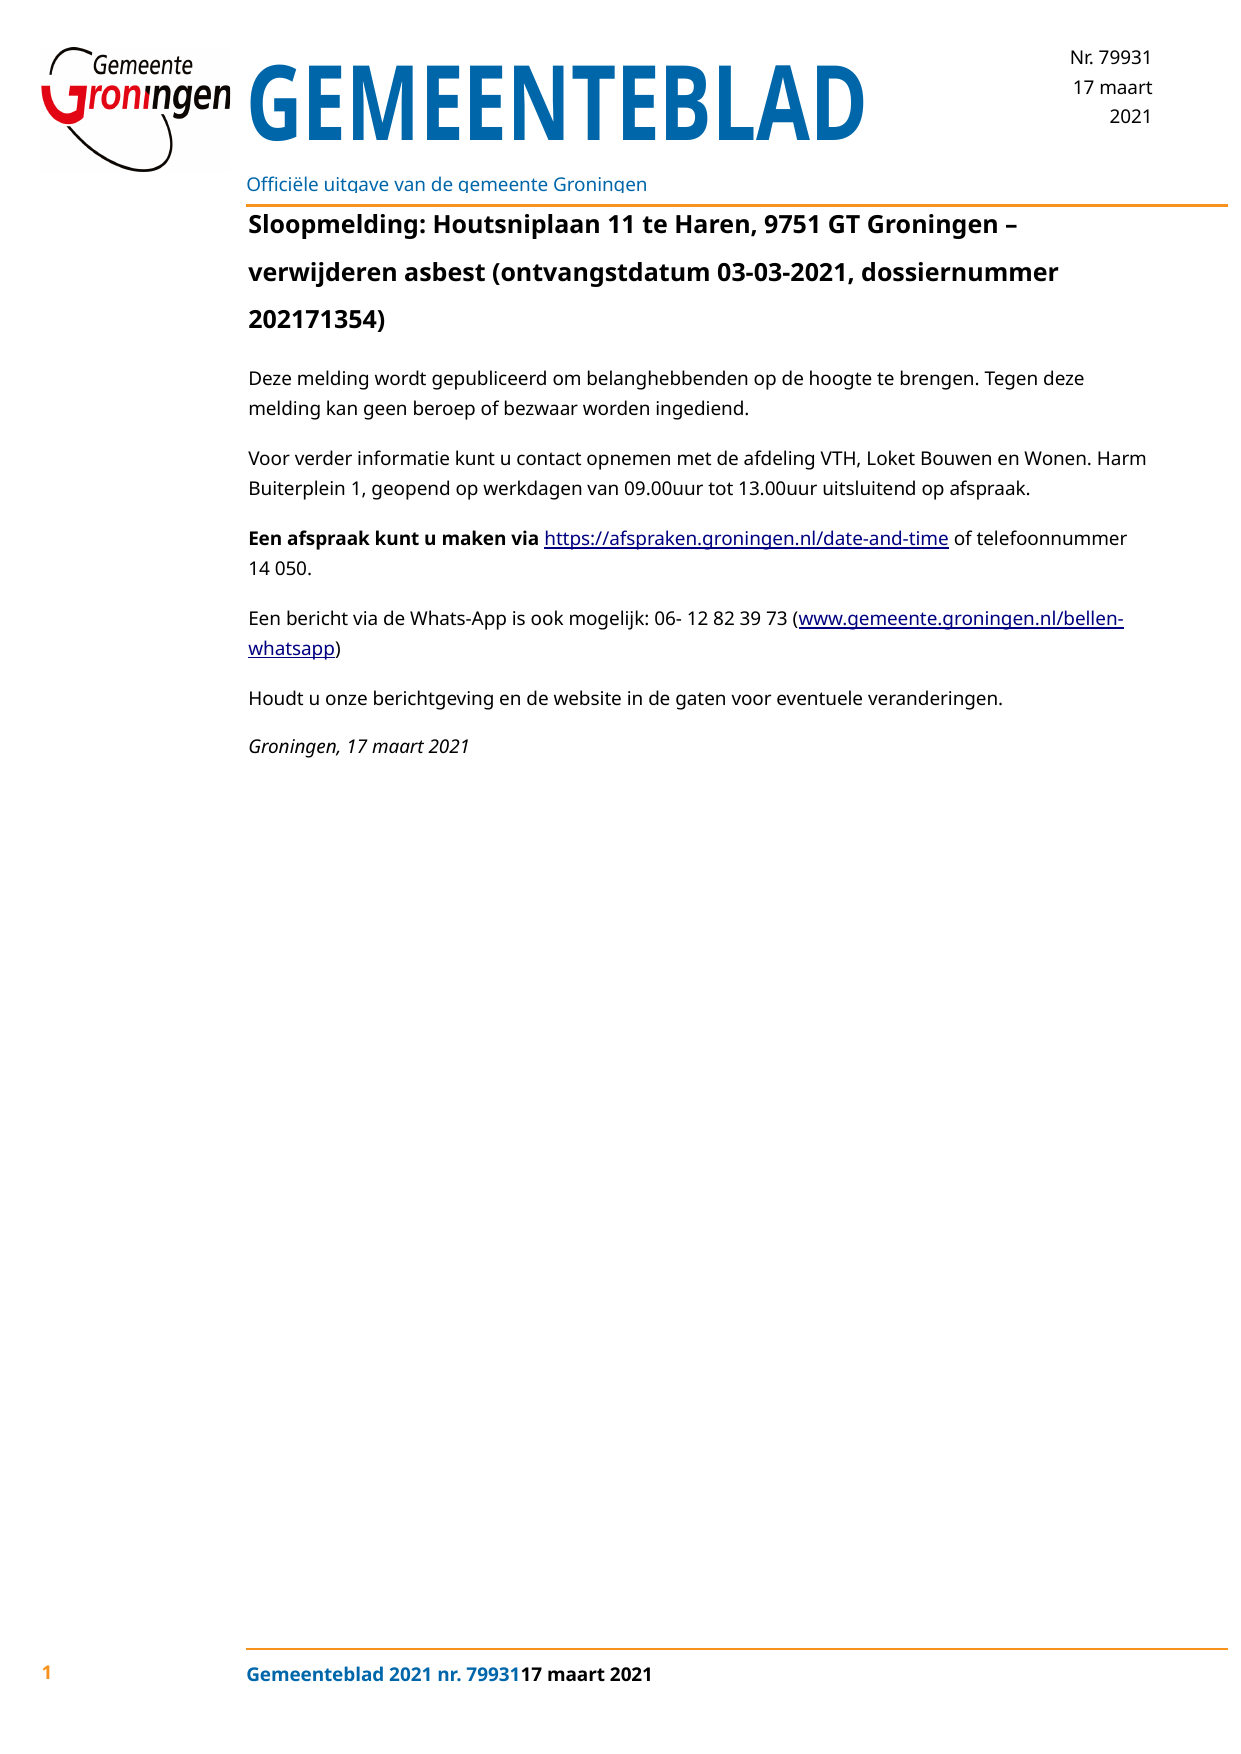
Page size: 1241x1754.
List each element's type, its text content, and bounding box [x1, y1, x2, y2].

text Een afspraak kunt u maken via https://afspraken.groningen.nl/date-and-time of telefoonnummer 14 050. [248, 526, 1152, 581]
text Voor verder informatie kunt u contact opnemen met de afdeling VTH, Loket Bouwen en Wonen. Harm Buiterplein 1, geopend op werkdagen van 09.00uur tot 13.00uur uitsluitend op afspraak. [248, 446, 1152, 501]
text Groningen, 17 maart 2021 [248, 733, 1152, 759]
text Houdt u onze berichtgeving en de website in de gaten voor eventuele veranderingen. [248, 686, 1152, 711]
text Een bericht via de Whats-App is ook mogelijk: 06- 12 82 39 73 (www.gemeente.groningen.nl/bellen-whatsapp) [248, 606, 1152, 661]
picture [41, 47, 231, 172]
text Sloopmelding: Houtsniplaan 11 te Haren, 9751 GT Groningen – verwijderen asbest (ontvangstdatum 03-03-2021, dossiernummer 202171354) [248, 207, 1152, 336]
text Deze melding wordt gepubliceerd om belanghebbenden op de hoogte te brengen. Tegen deze melding kan geen beroep of bezwaar worden ingediend. [248, 366, 1152, 421]
